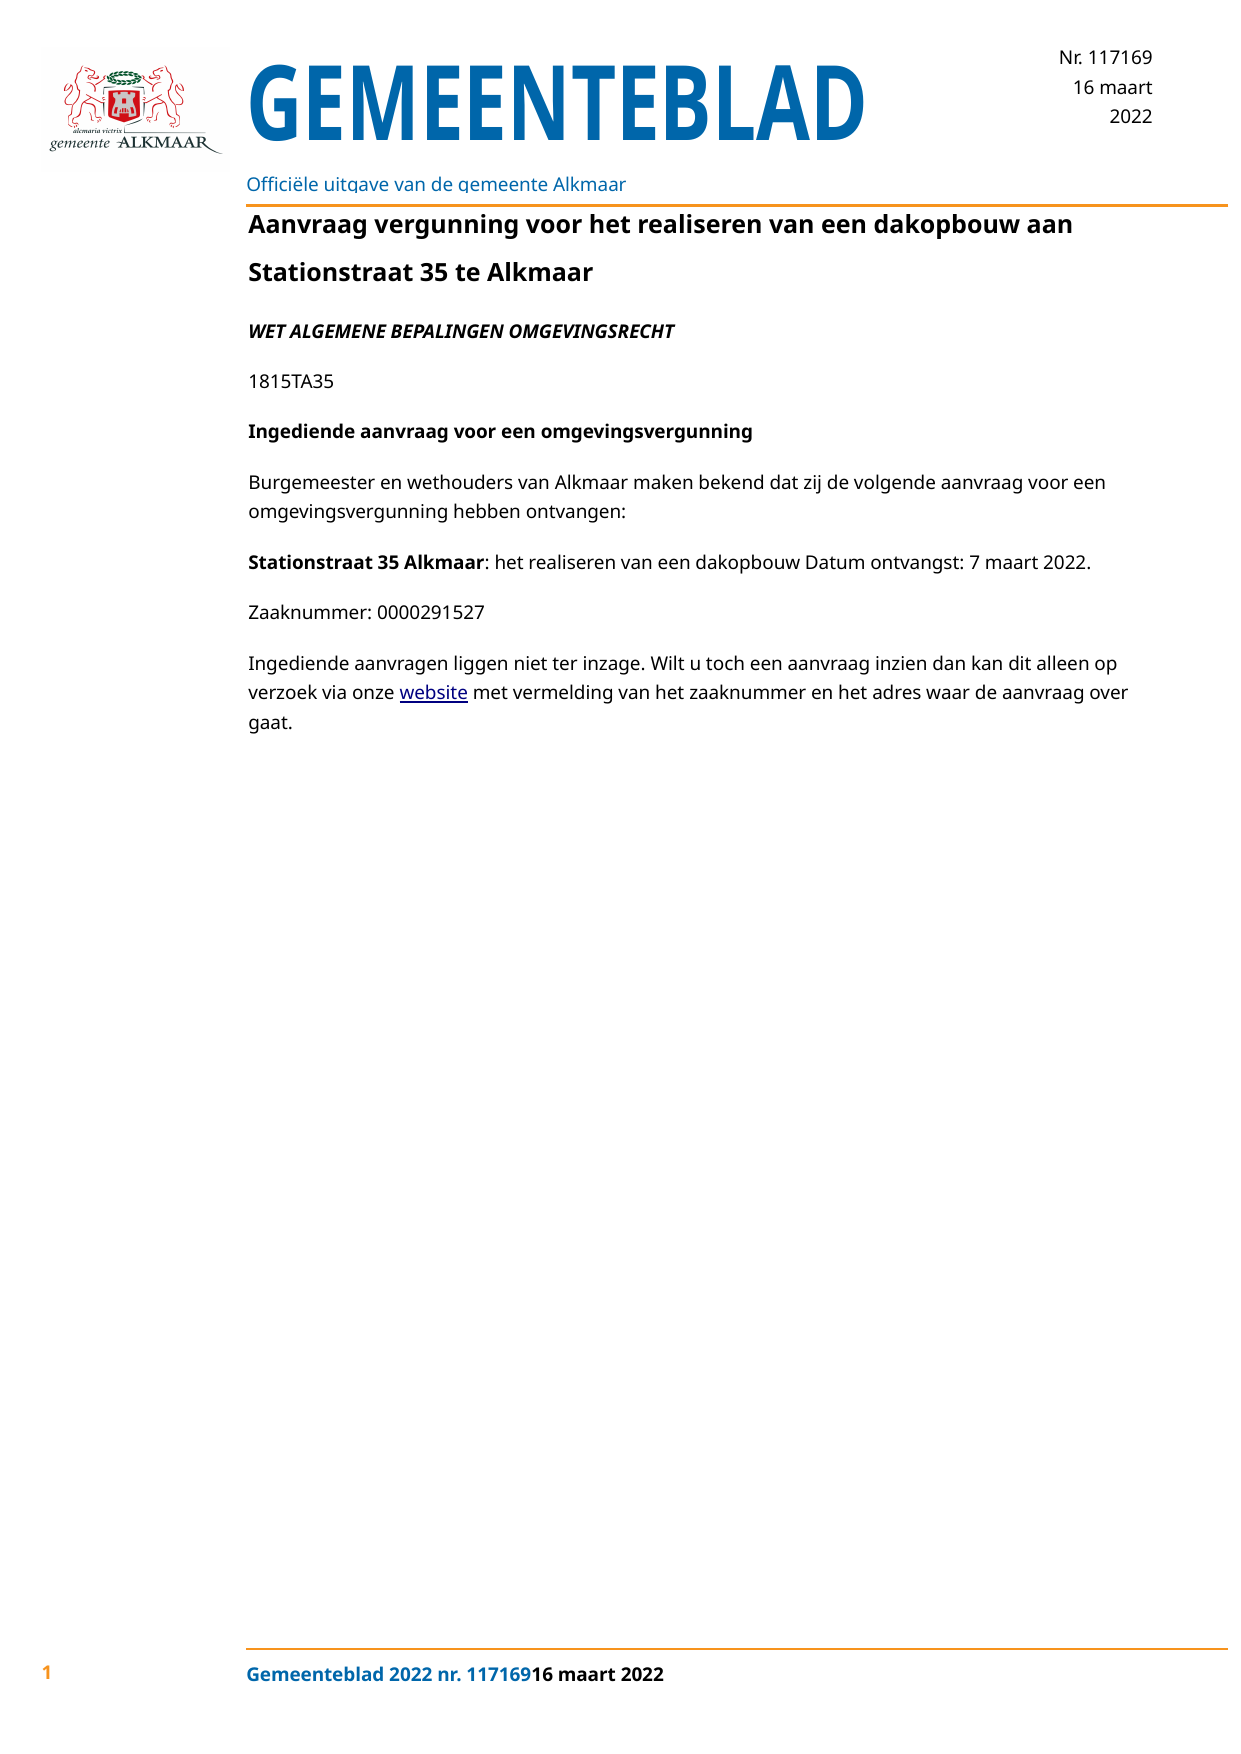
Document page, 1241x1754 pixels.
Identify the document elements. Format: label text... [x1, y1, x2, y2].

text Burgemeester en wethouders van Alkmaar maken bekend dat zij de volgende aanvraag voor een omgevingsvergunning hebben ontvangen: [248, 469, 1152, 524]
picture [41, 47, 231, 172]
text WET ALGEMENE BEPALINGEN OMGEVINGSRECHT [248, 318, 1152, 344]
text Ingediende aanvraag voor een omgevingsvergunning [248, 419, 1152, 444]
text Ingediende aanvragen liggen niet ter inzage. Wilt u toch een aanvraag inzien dan kan dit alleen op verzoek via onze website met vermelding van het zaaknummer en het adres waar de aanvraag over gaat. [248, 650, 1152, 735]
text Aanvraag vergunning voor het realiseren van een dakopbouw aan Stationstraat 35 te Alkmaar [248, 207, 1152, 288]
text Zaaknummer: 0000291527 [248, 599, 1152, 625]
text 1815TA35 [248, 368, 1152, 394]
text Stationstraat 35 Alkmaar: het realiseren van een dakopbouw Datum ontvangst: 7 maart 2022. [248, 549, 1152, 575]
